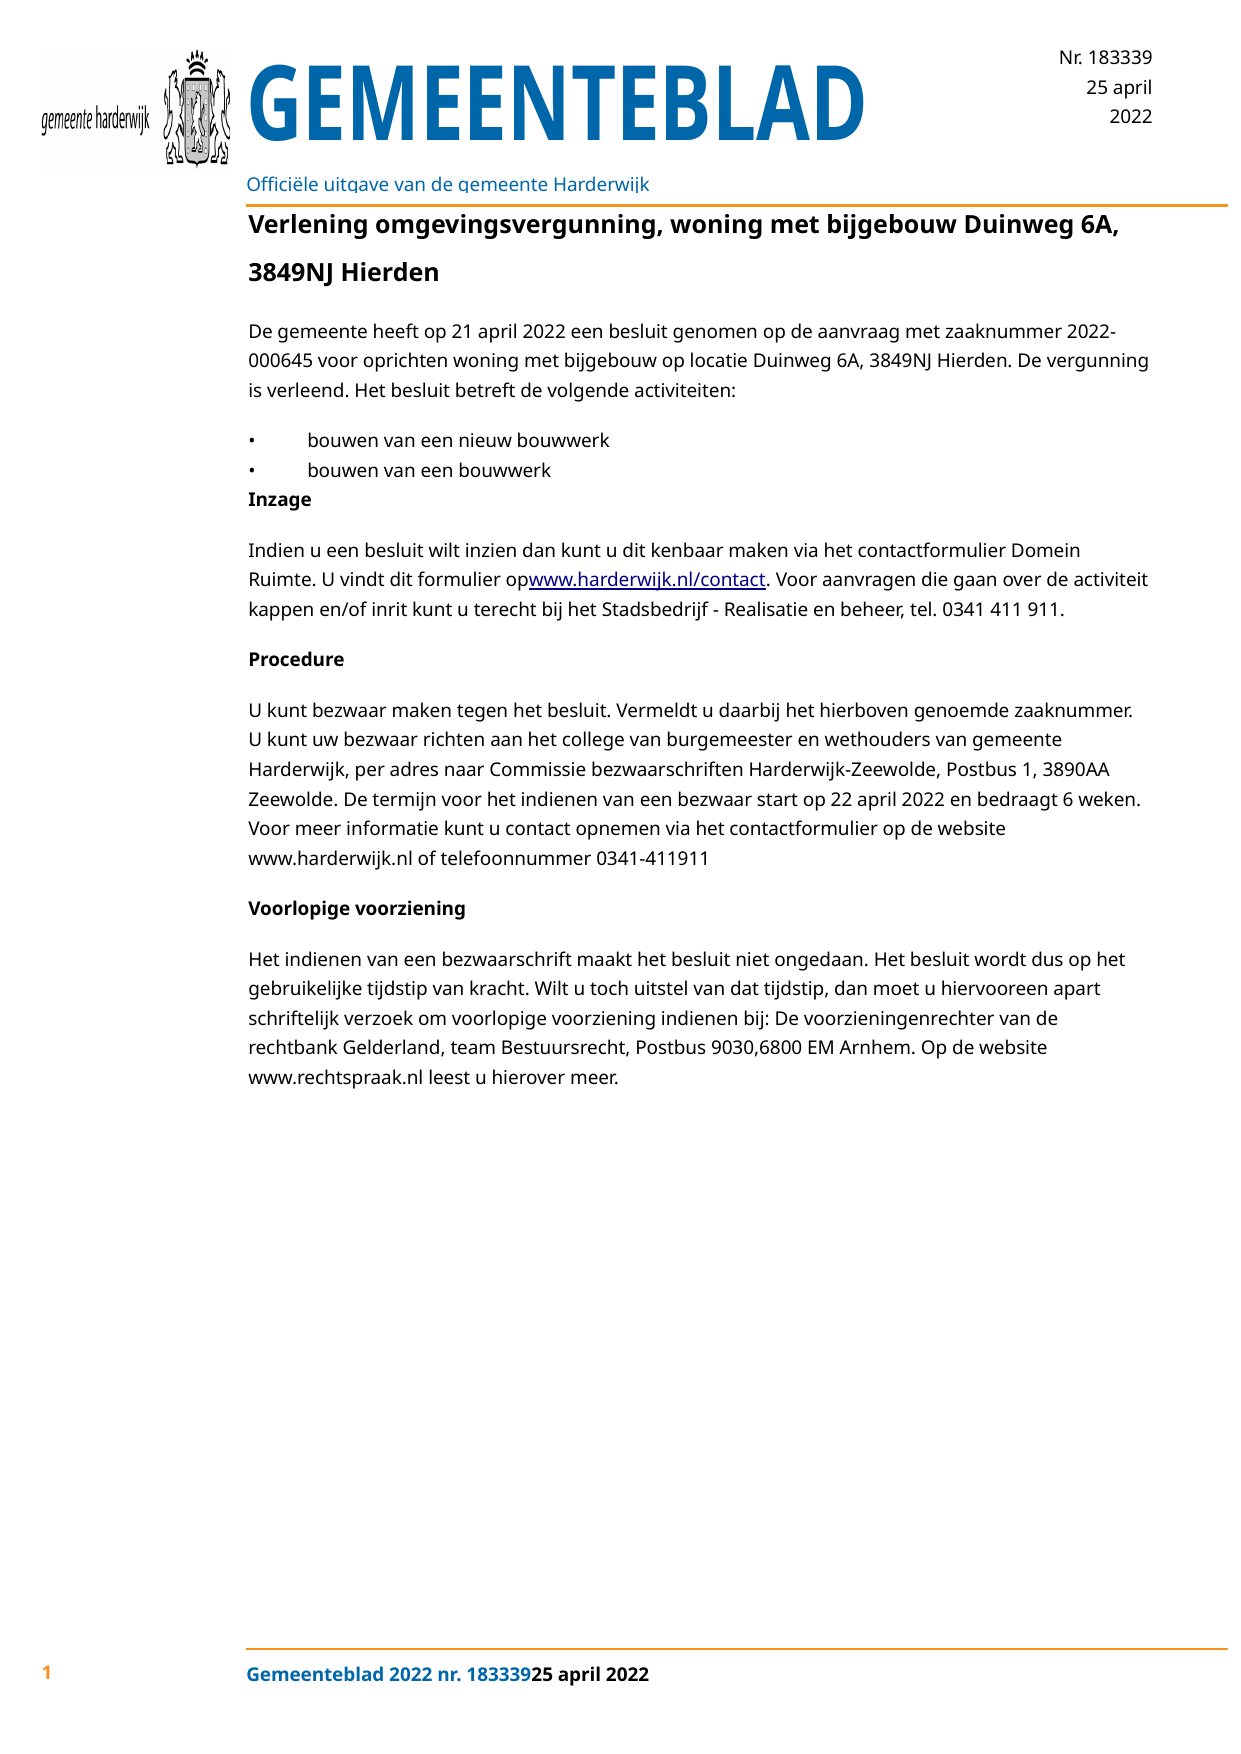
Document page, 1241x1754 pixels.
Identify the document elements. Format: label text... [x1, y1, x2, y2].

text Verlening omgevingsvergunning, woning met bijgebouw Duinweg 6A, 3849NJ Hierden [248, 207, 1152, 288]
text Indien u een besluit wilt inzien dan kunt u dit kenbaar maken via het contactformulier Domein Ruimte. U vindt dit formulier opwww.harderwijk.nl/contact. Voor aanvragen die gaan over de activiteit kappen en/of inrit kunt u terecht bij het Stadsbedrijf - Realisatie en beheer, tel. 0341 411 911. [248, 537, 1152, 622]
text Procedure [248, 647, 1152, 672]
text De gemeente heeft op 21 april 2022 een besluit genomen op de aanvraag met zaaknummer 2022-000645 voor oprichten woning met bijgebouw op locatie Duinweg 6A, 3849NJ Hierden. De vergunning is verleend. Het besluit betreft de volgende activiteiten: [248, 318, 1152, 403]
picture [41, 47, 231, 172]
text Inzage [248, 487, 1152, 512]
list bouwen van een nieuw bouwwerk [248, 427, 1152, 453]
list bouwen van een bouwwerk [248, 457, 1152, 483]
text Het indienen van een bezwaarschrift maakt het besluit niet ongedaan. Het besluit wordt dus op het gebruikelijke tijdstip van kracht. Wilt u toch uitstel van dat tijdstip, dan moet u hiervooreen apart schriftelijk verzoek om voorlopige voorziening indienen bij: De voorzieningenrechter van de rechtbank Gelderland, team Bestuursrecht, Postbus 9030,6800 EM Arnhem. Op de website www.rechtspraak.nl leest u hierover meer. [248, 946, 1152, 1090]
text U kunt bezwaar maken tegen het besluit. Vermeldt u daarbij het hierboven genoemde zaaknummer. U kunt uw bezwaar richten aan het college van burgemeester en wethouders van gemeente Harderwijk, per adres naar Commissie bezwaarschriften Harderwijk-Zeewolde, Postbus 1, 3890AA Zeewolde. De termijn voor het indienen van een bezwaar start op 22 april 2022 en bedraagt 6 weken. Voor meer informatie kunt u contact opnemen via het contactformulier op de website www.harderwijk.nl of telefoonnummer 0341-411911 [248, 697, 1152, 871]
text Voorlopige voorziening [248, 895, 1152, 921]
